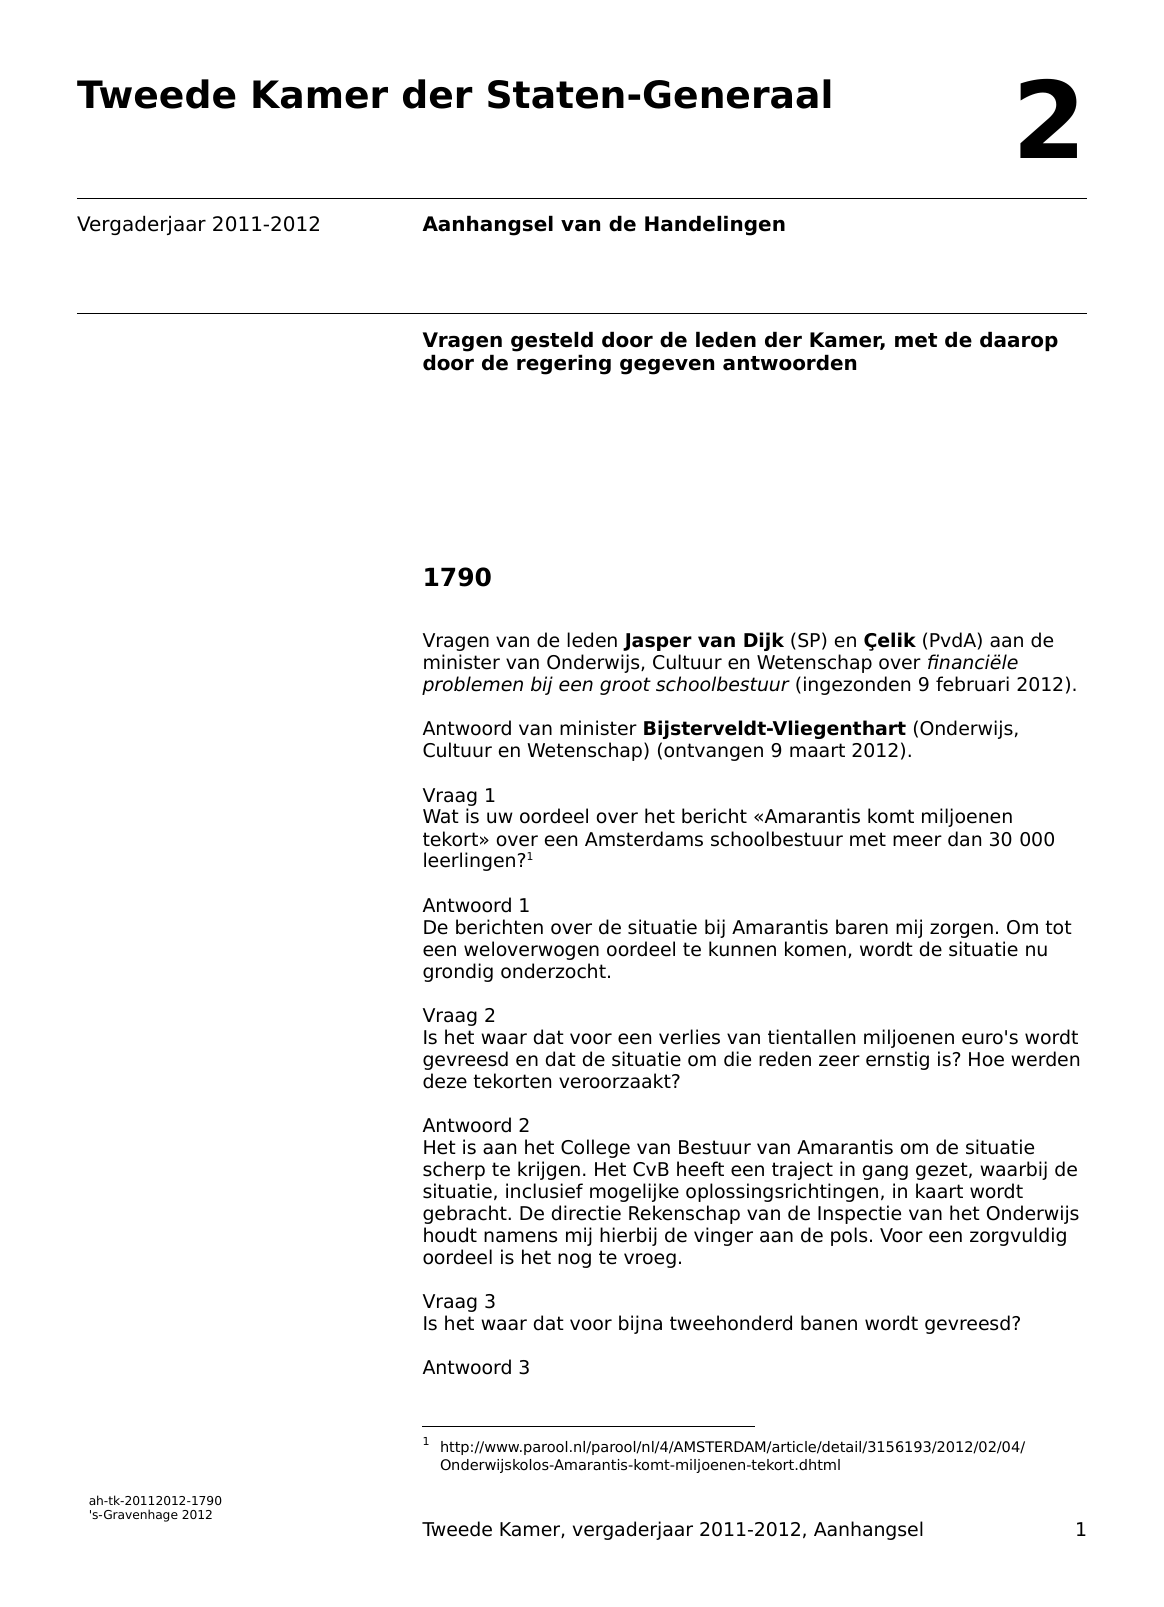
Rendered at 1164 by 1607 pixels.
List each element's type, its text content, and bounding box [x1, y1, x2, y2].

text 's-Gravenhage 2012 [88, 1508, 323, 1522]
text Vragen van de leden Jasper van Dijk (SP) en Çelik (PvdA) aan de minister van Onderwijs, Cultuur en Wetenschap over financiële problemen bij een groot schoolbestuur (ingezonden 9 februari 2012). [422, 630, 1087, 696]
table_header 2 [886, 59, 1087, 198]
text 1790 [422, 563, 1087, 592]
text Vraag 3 [422, 1291, 1087, 1313]
text Vraag 1 [422, 784, 1087, 806]
table_cell Vragen gesteld door de leden der Kamer, met de daarop door de regering gegeven antwoorden [422, 314, 1087, 375]
table_cell [77, 314, 422, 375]
text Antwoord 3 [422, 1357, 1087, 1379]
text ah-tk-20112012-1790 [88, 1494, 323, 1508]
text Is het waar dat voor een verlies van tientallen miljoenen euro's wordt gevreesd en dat de situatie om die reden zeer ernstig is? Hoe werden deze tekorten veroorzaakt? [422, 1027, 1087, 1093]
table_header Tweede Kamer der Staten-Generaal [77, 59, 886, 198]
text De berichten over de situatie bij Amarantis baren mij zorgen. Om tot een weloverwogen oordeel te kunnen komen, wordt de situatie nu grondig onderzocht. [422, 917, 1087, 982]
text Antwoord 1 [422, 894, 1087, 917]
table_cell Vergaderjaar 2011-2012 [77, 199, 422, 313]
text Vraag 2 [422, 1005, 1087, 1027]
text Antwoord van minister Bijsterveldt-Vliegenthart (Onderwijs, Cultuur en Wetenschap) (ontvangen 9 maart 2012). [422, 718, 1087, 762]
table_cell Aanhangsel van de Handelingen [422, 199, 1087, 313]
text Antwoord 2 [422, 1115, 1087, 1137]
text http://www.parool.nl/parool/nl/4/AMSTERDAM/article/detail/3156193/2012/02/04/Onderwijskolos-Amarantis-komt-miljoenen-tekort.dhtml [422, 1435, 1087, 1474]
text Het is aan het College van Bestuur van Amarantis om de situatie scherp te krijgen. Het CvB heeft een traject in gang gezet, waarbij de situatie, inclusief mogelijke oplossingsrichtingen, in kaart wordt gebracht. De directie Rekenschap van de Inspectie van het Onderwijs houdt namens mij hierbij de vinger aan de pols. Voor een zorgvuldig oordeel is het nog te vroeg. [422, 1137, 1087, 1269]
text Is het waar dat voor bijna tweehonderd banen wordt gevreesd? [422, 1313, 1087, 1335]
text Wat is uw oordeel over het bericht «Amarantis komt miljoenen tekort» over een Amsterdams schoolbestuur met meer dan 30 000 leerlingen? [422, 806, 1087, 872]
